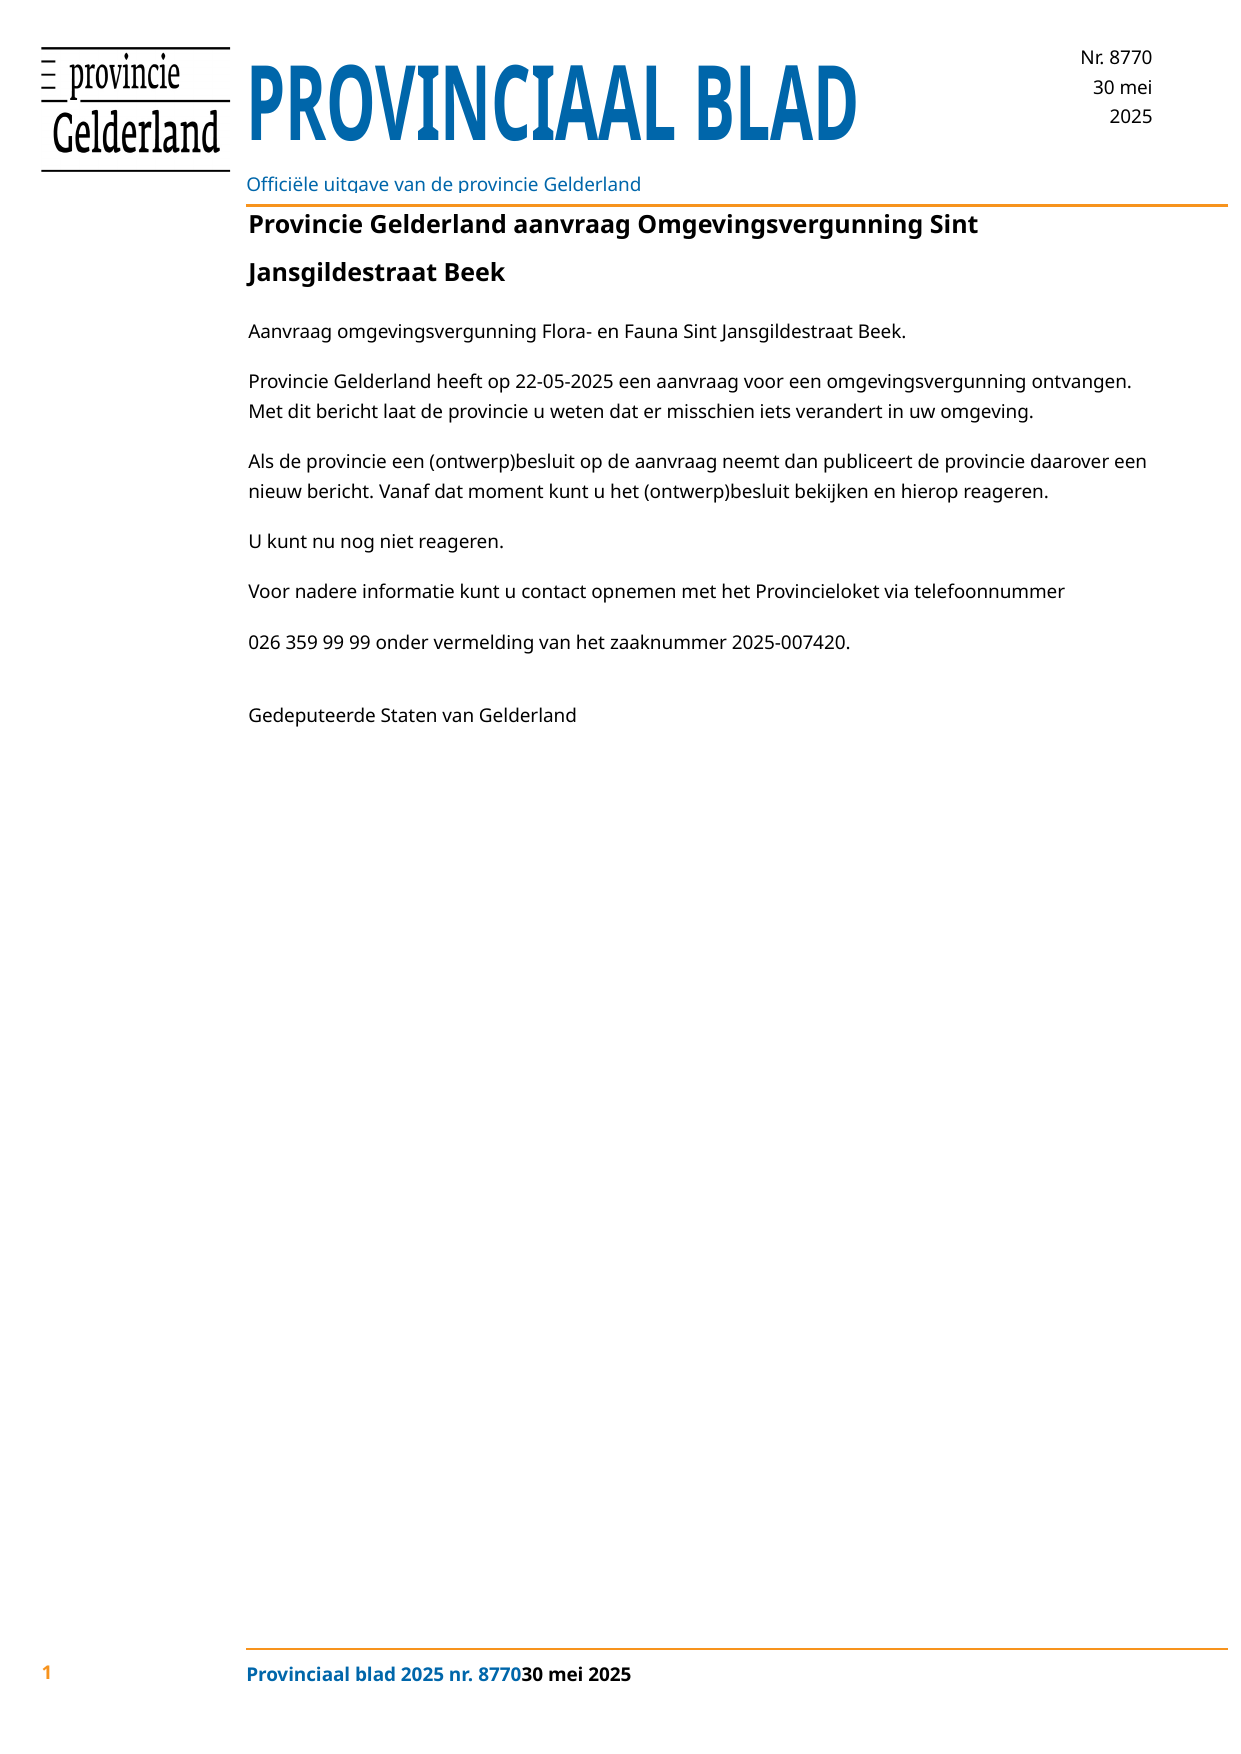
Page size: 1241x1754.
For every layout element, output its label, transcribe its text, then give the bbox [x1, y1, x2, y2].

text Provincie Gelderland heeft op 22-05-2025 een aanvraag voor een omgevingsvergunning ontvangen. Met dit bericht laat de provincie u weten dat er misschien iets verandert in uw omgeving. [248, 368, 1152, 424]
text Gedeputeerde Staten van Gelderland [248, 703, 1152, 728]
text Als de provincie een (ontwerp)besluit op de aanvraag neemt dan publiceert de provincie daarover een nieuw bericht. Vanaf dat moment kunt u het (ontwerp)besluit bekijken en hierop reageren. [248, 448, 1152, 504]
text Aanvraag omgevingsvergunning Flora- en Fauna Sint Jansgildestraat Beek. [248, 318, 1152, 344]
text 026 359 99 99 onder vermelding van het zaaknummer 2025-007420. [248, 629, 1152, 655]
picture [41, 47, 231, 172]
text Provincie Gelderland aanvraag Omgevingsvergunning Sint Jansgildestraat Beek [248, 207, 1152, 288]
text U kunt nu nog niet reageren. [248, 528, 1152, 554]
text Voor nadere informatie kunt u contact opnemen met het Provincieloket via telefoonnummer [248, 579, 1152, 604]
